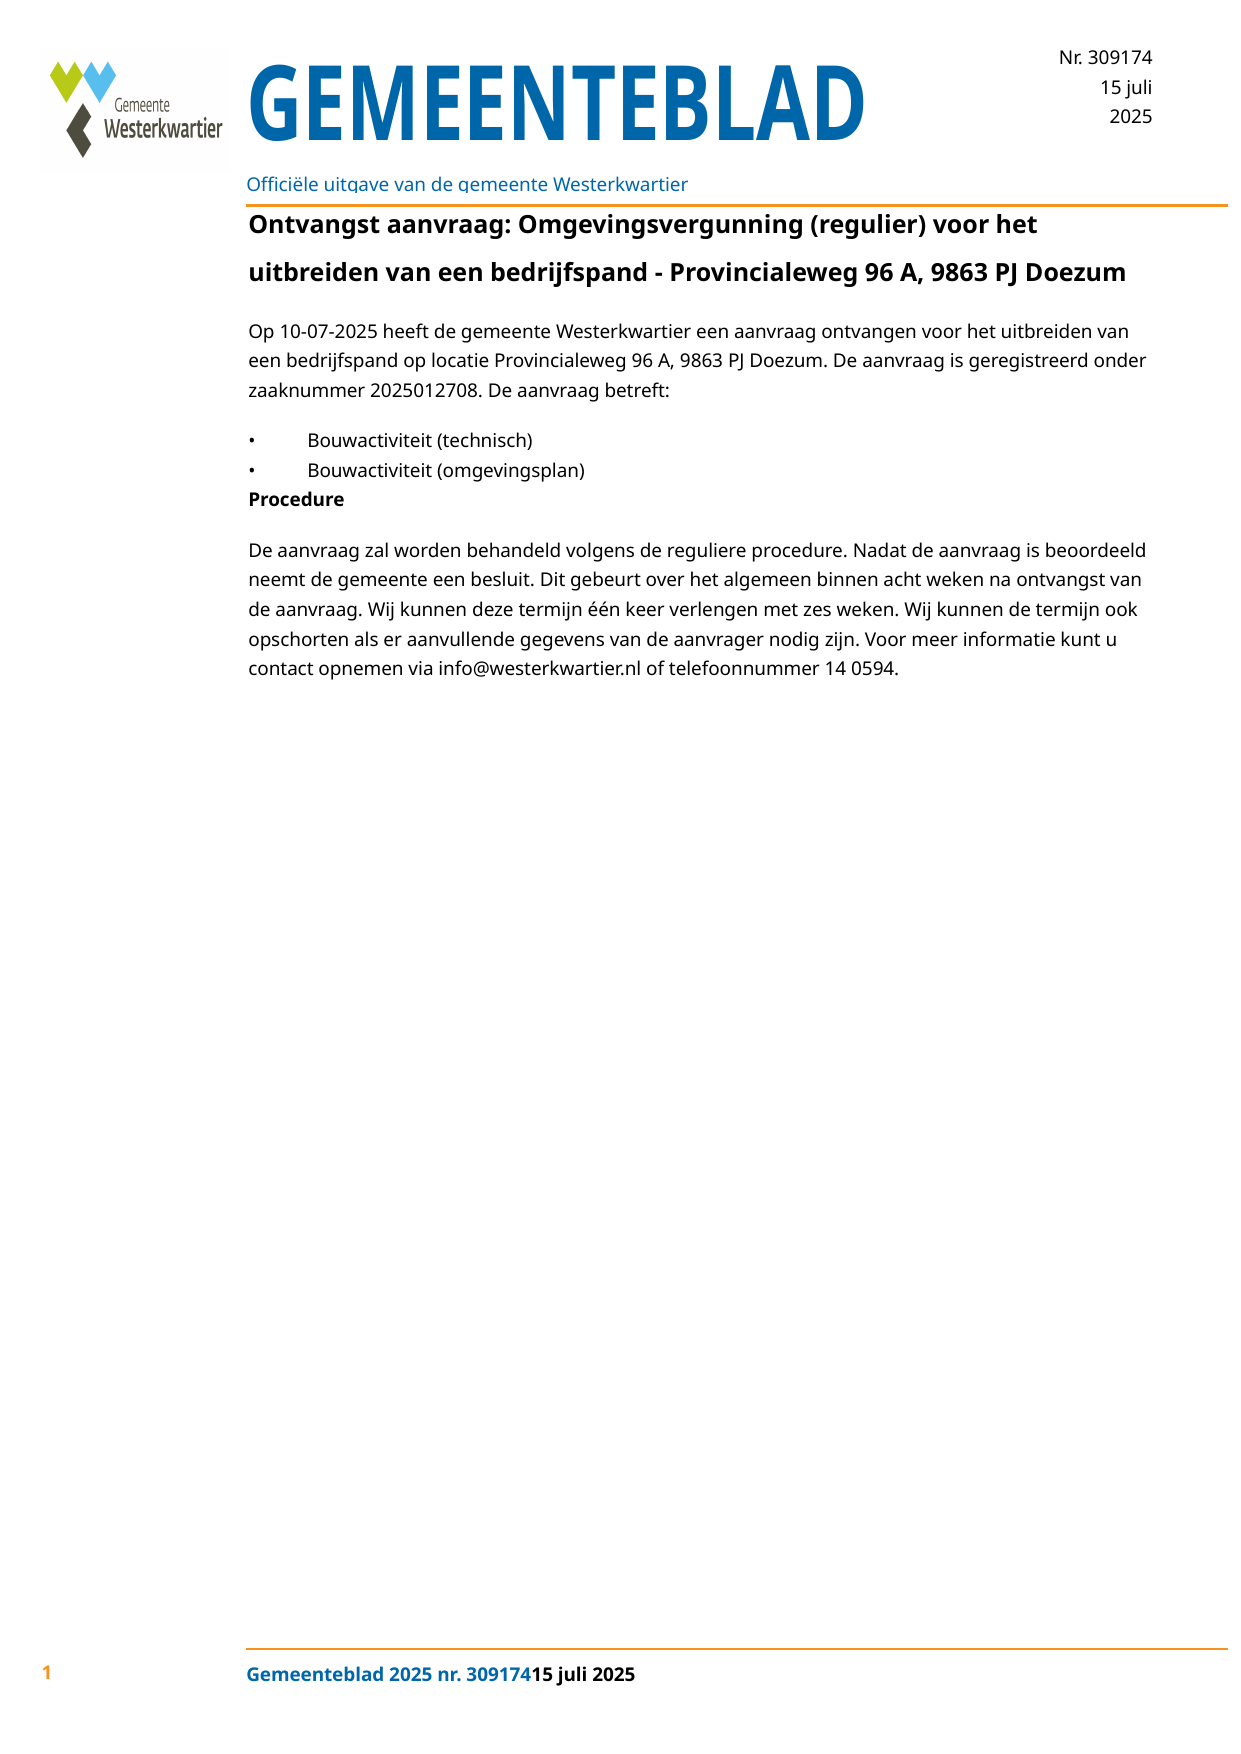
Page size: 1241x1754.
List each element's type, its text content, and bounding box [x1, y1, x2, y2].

text Op 10-07-2025 heeft de gemeente Westerkwartier een aanvraag ontvangen voor het uitbreiden van een bedrijfspand op locatie Provincialeweg 96 A, 9863 PJ Doezum. De aanvraag is geregistreerd onder zaaknummer 2025012708. De aanvraag betreft: [248, 318, 1152, 403]
text Ontvangst aanvraag: Omgevingsvergunning (regulier) voor het uitbreiden van een bedrijfspand - Provincialeweg 96 A, 9863 PJ Doezum [248, 207, 1152, 288]
list Bouwactiviteit (omgevingsplan) [248, 457, 1152, 483]
list Bouwactiviteit (technisch) [248, 427, 1152, 453]
text Procedure [248, 487, 1152, 512]
text De aanvraag zal worden behandeld volgens de reguliere procedure. Nadat de aanvraag is beoordeeld neemt de gemeente een besluit. Dit gebeurt over het algemeen binnen acht weken na ontvangst van de aanvraag. Wij kunnen deze termijn één keer verlengen met zes weken. Wij kunnen de termijn ook opschorten als er aanvullende gegevens van de aanvrager nodig zijn. Voor meer informatie kunt u contact opnemen via info@westerkwartier.nl of telefoonnummer 14 0594. [248, 537, 1152, 681]
picture [41, 47, 231, 172]
